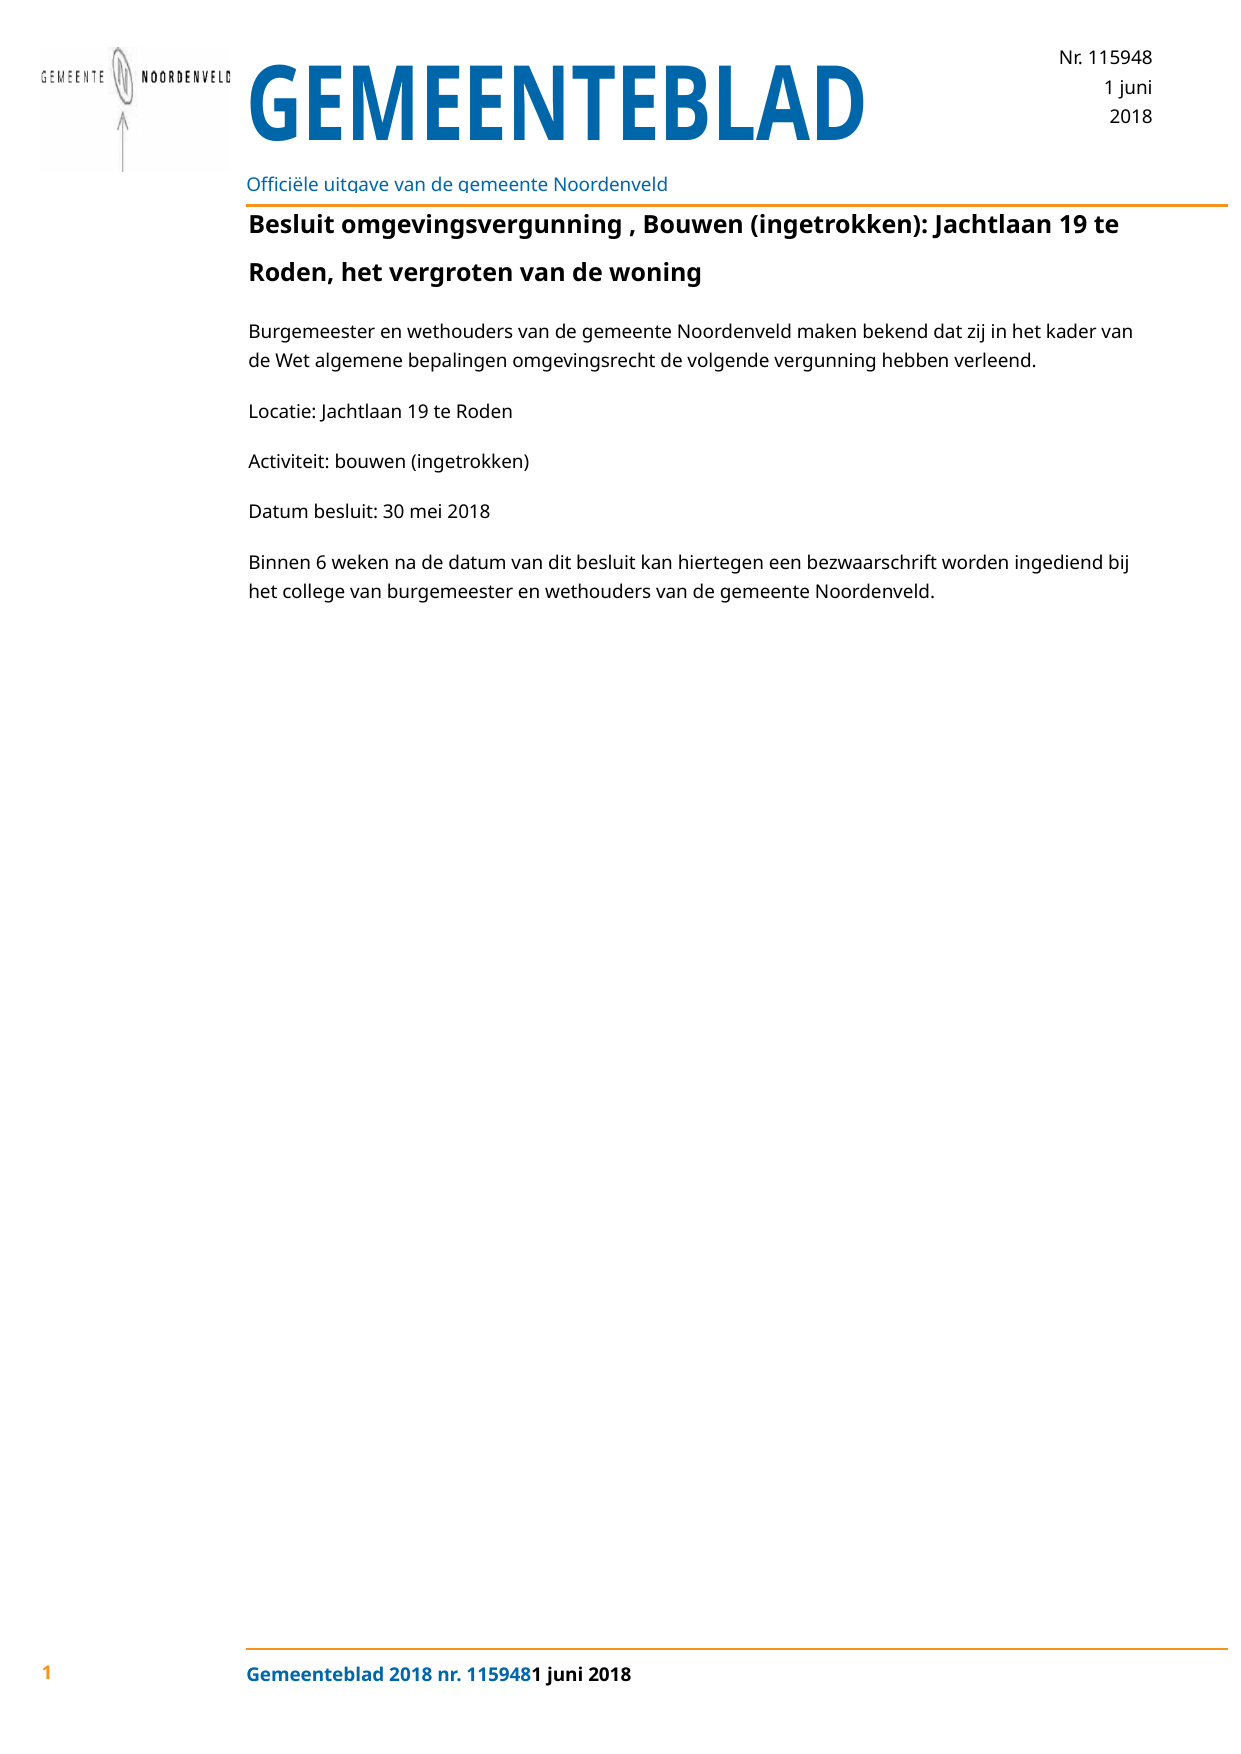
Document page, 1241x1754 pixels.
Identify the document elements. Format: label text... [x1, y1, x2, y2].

text Datum besluit: 30 mei 2018 [248, 499, 1152, 524]
text Activiteit: bouwen (ingetrokken) [248, 448, 1152, 474]
text Locatie: Jachtlaan 19 te Roden [248, 398, 1152, 424]
picture [41, 47, 231, 172]
text Burgemeester en wethouders van de gemeente Noordenveld maken bekend dat zij in het kader van de Wet algemene bepalingen omgevingsrecht de volgende vergunning hebben verleend. [248, 318, 1152, 373]
text Besluit omgevingsvergunning , Bouwen (ingetrokken): Jachtlaan 19 te Roden, het vergroten van de woning [248, 207, 1152, 288]
text Binnen 6 weken na de datum van dit besluit kan hiertegen een bezwaarschrift worden ingediend bij het college van burgemeester en wethouders van de gemeente Noordenveld. [248, 549, 1152, 604]
